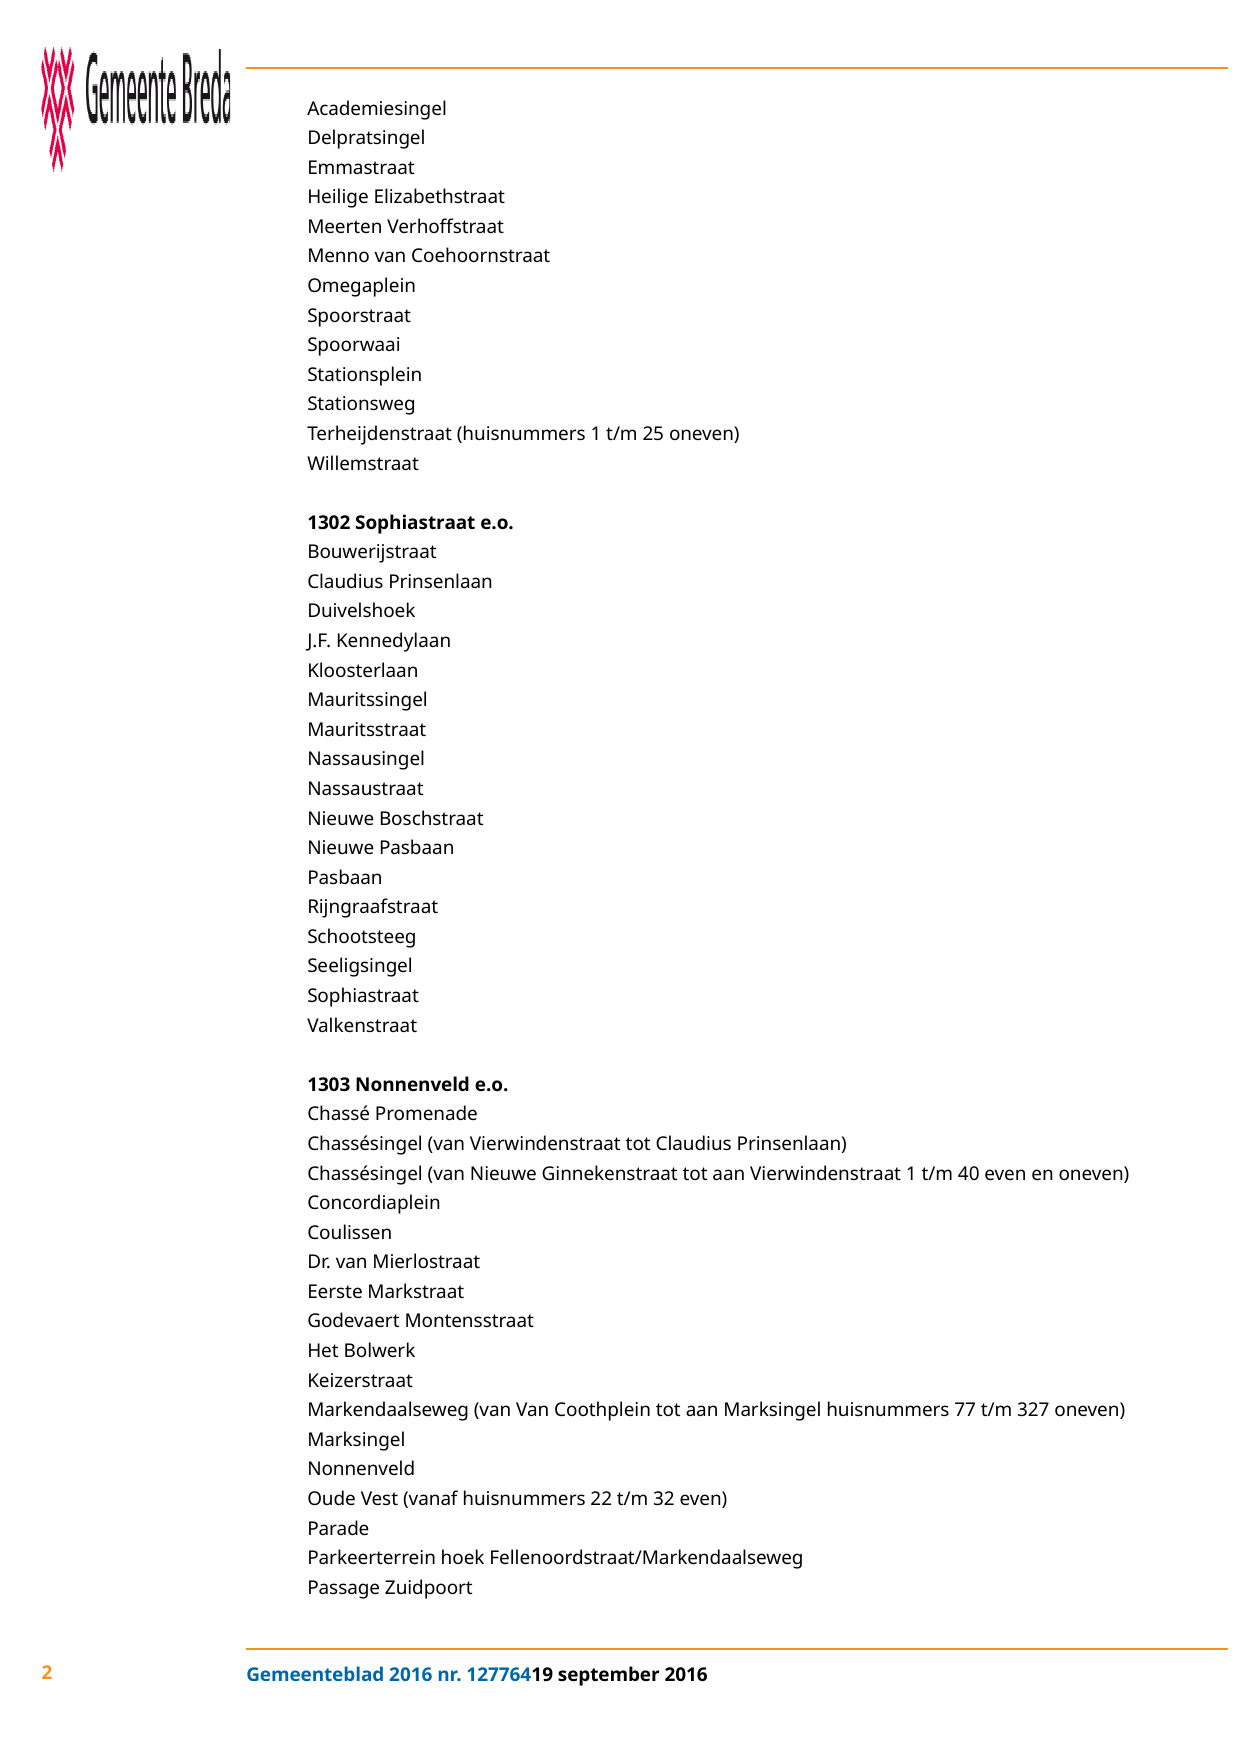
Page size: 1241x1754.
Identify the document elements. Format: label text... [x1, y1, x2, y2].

list J.F. Kennedylaan [248, 627, 1152, 653]
list Chassésingel (van Nieuwe Ginnekenstraat tot aan Vierwindenstraat 1 t/m 40 even en oneven) [248, 1160, 1152, 1186]
list 1303 Nonnenveld e.o. [248, 1071, 1152, 1097]
list Terheijdenstraat (huisnummers 1 t/m 25 oneven) [248, 420, 1152, 446]
list Heilige Elizabethstraat [248, 183, 1152, 209]
list Nieuwe Pasbaan [248, 834, 1152, 860]
list Spoorwaai [248, 331, 1152, 357]
list Passage Zuidpoort [248, 1574, 1152, 1600]
list Pasbaan [248, 864, 1152, 890]
list Eerste Markstraat [248, 1278, 1152, 1304]
list Nonnenveld [248, 1456, 1152, 1481]
list Delpratsingel [248, 124, 1152, 150]
list Bouwerijstraat [248, 538, 1152, 564]
list Claudius Prinsenlaan [248, 568, 1152, 594]
picture [41, 47, 231, 172]
list Valkenstraat [248, 1012, 1152, 1038]
list Godevaert Montensstraat [248, 1308, 1152, 1333]
list Marksingel [248, 1426, 1152, 1452]
list Willemstraat [248, 450, 1152, 476]
list Emmastraat [248, 154, 1152, 180]
list Parade [248, 1515, 1152, 1541]
list Stationsweg [248, 391, 1152, 416]
list Omegaplein [248, 272, 1152, 298]
list Mauritssingel [248, 686, 1152, 712]
list Menno van Coehoornstraat [248, 243, 1152, 268]
list Seeligsingel [248, 953, 1152, 978]
list Duivelshoek [248, 598, 1152, 623]
list Mauritsstraat [248, 716, 1152, 742]
list Coulissen [248, 1219, 1152, 1245]
list Meerten Verhoffstraat [248, 213, 1152, 239]
list Dr. van Mierlostraat [248, 1248, 1152, 1274]
list Parkeerterrein hoek Fellenoordstraat/Markendaalseweg [248, 1544, 1152, 1570]
list Keizerstraat [248, 1367, 1152, 1393]
list Het Bolwerk [248, 1337, 1152, 1363]
list 1302 Sophiastraat e.o. [248, 509, 1152, 535]
list Academiesingel [248, 95, 1152, 121]
list Nassausingel [248, 746, 1152, 771]
list Chassé Promenade [248, 1101, 1152, 1126]
list Nieuwe Boschstraat [248, 805, 1152, 831]
list Chassésingel (van Vierwindenstraat tot Claudius Prinsenlaan) [248, 1130, 1152, 1156]
list Spoorstraat [248, 302, 1152, 328]
list Sophiastraat [248, 982, 1152, 1008]
list Markendaalseweg (van Van Coothplein tot aan Marksingel huisnummers 77 t/m 327 oneven) [248, 1396, 1152, 1422]
list Oude Vest (vanaf huisnummers 22 t/m 32 even) [248, 1485, 1152, 1511]
list Kloosterlaan [248, 657, 1152, 683]
list Nassaustraat [248, 775, 1152, 801]
list Concordiaplein [248, 1189, 1152, 1215]
list Schootsteeg [248, 923, 1152, 949]
list Stationsplein [248, 361, 1152, 387]
list Rijngraafstraat [248, 893, 1152, 919]
